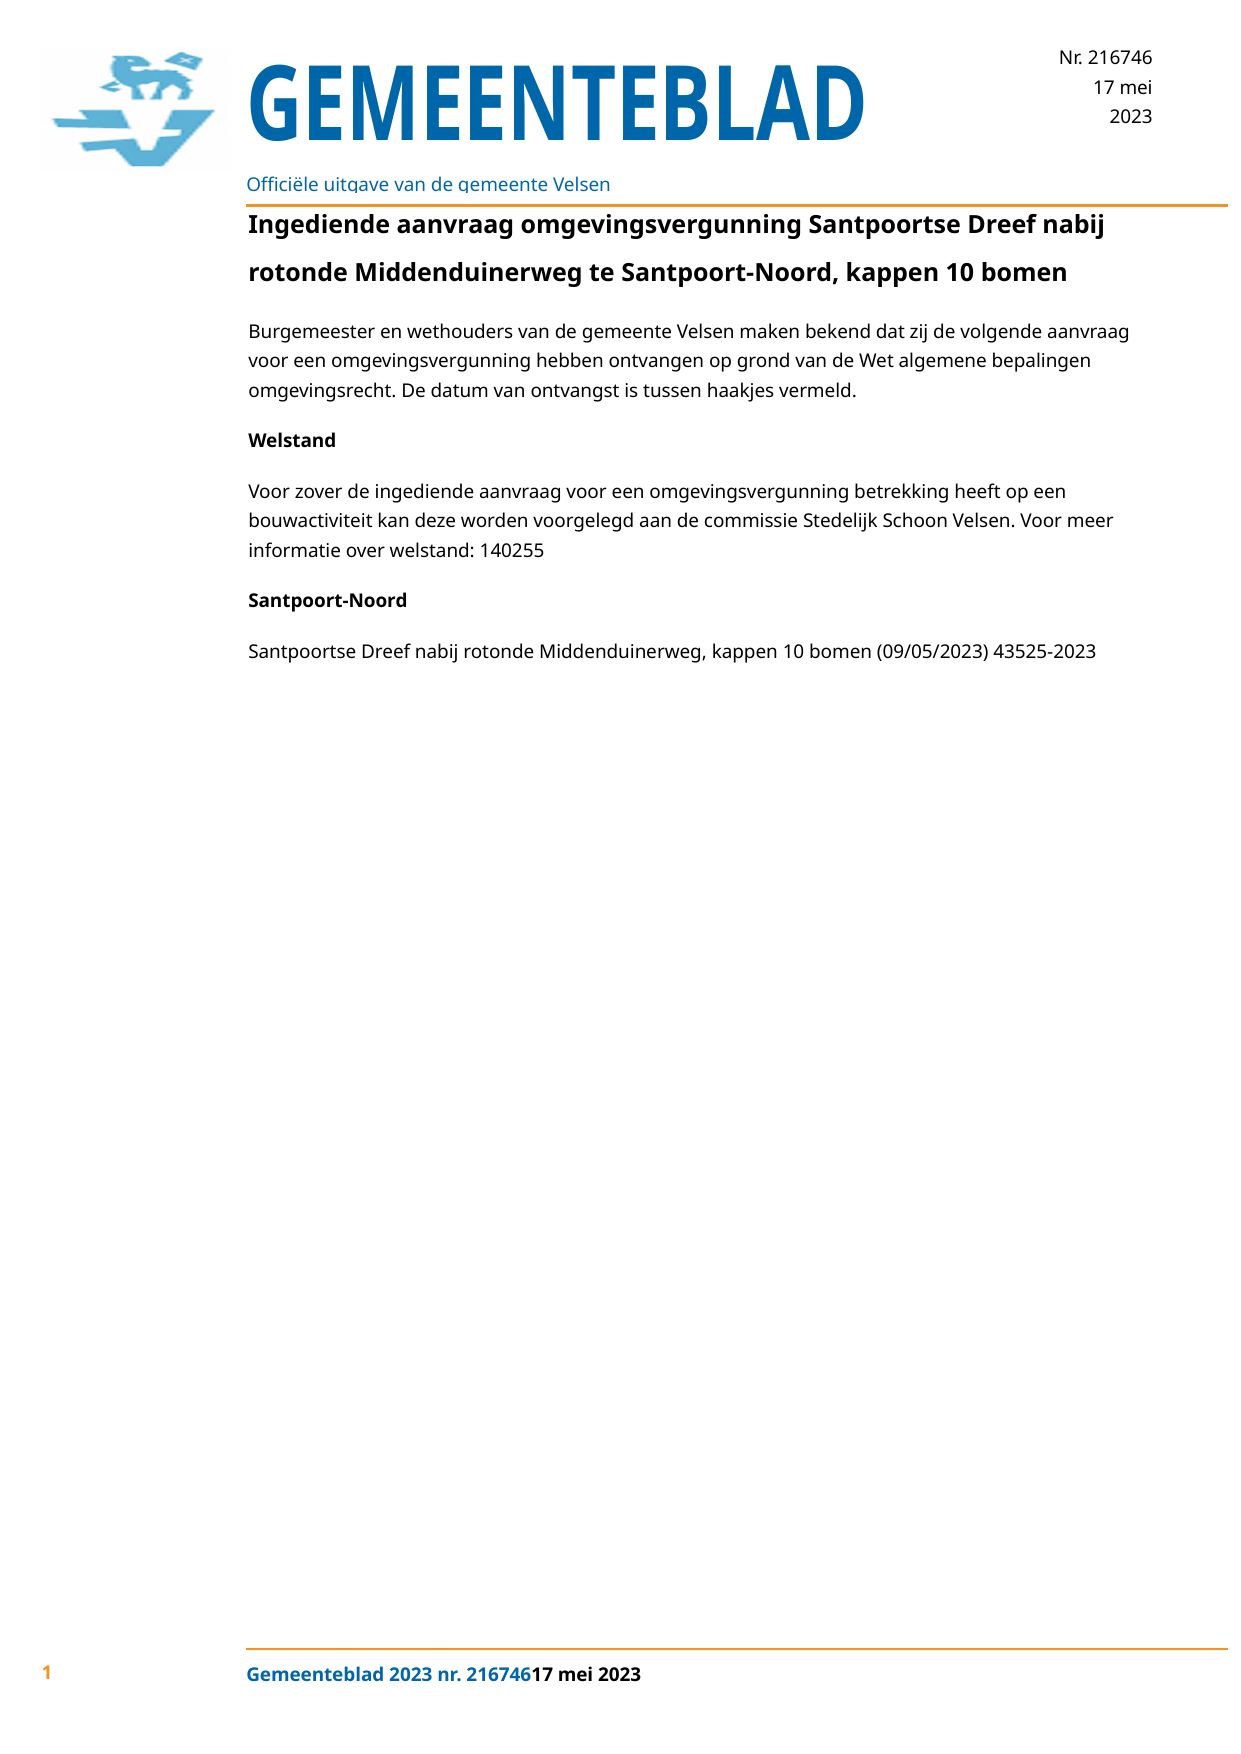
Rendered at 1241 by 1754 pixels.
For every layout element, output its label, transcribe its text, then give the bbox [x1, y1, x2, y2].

text Welstand [248, 427, 1152, 453]
text Ingediende aanvraag omgevingsvergunning Santpoortse Dreef nabij rotonde Middenduinerweg te Santpoort-Noord, kappen 10 bomen [248, 207, 1152, 288]
picture [41, 47, 231, 172]
text Voor zover de ingediende aanvraag voor een omgevingsvergunning betrekking heeft op een bouwactiviteit kan deze worden voorgelegd aan de commissie Stedelijk Schoon Velsen. Voor meer informatie over welstand: 140255 [248, 478, 1152, 563]
text Burgemeester en wethouders van de gemeente Velsen maken bekend dat zij de volgende aanvraag voor een omgevingsvergunning hebben ontvangen op grond van de Wet algemene bepalingen omgevingsrecht. De datum van ontvangst is tussen haakjes vermeld. [248, 318, 1152, 403]
text Santpoortse Dreef nabij rotonde Middenduinerweg, kappen 10 bomen (09/05/2023) 43525-2023 [248, 638, 1152, 664]
text Santpoort-Noord [248, 587, 1152, 613]
